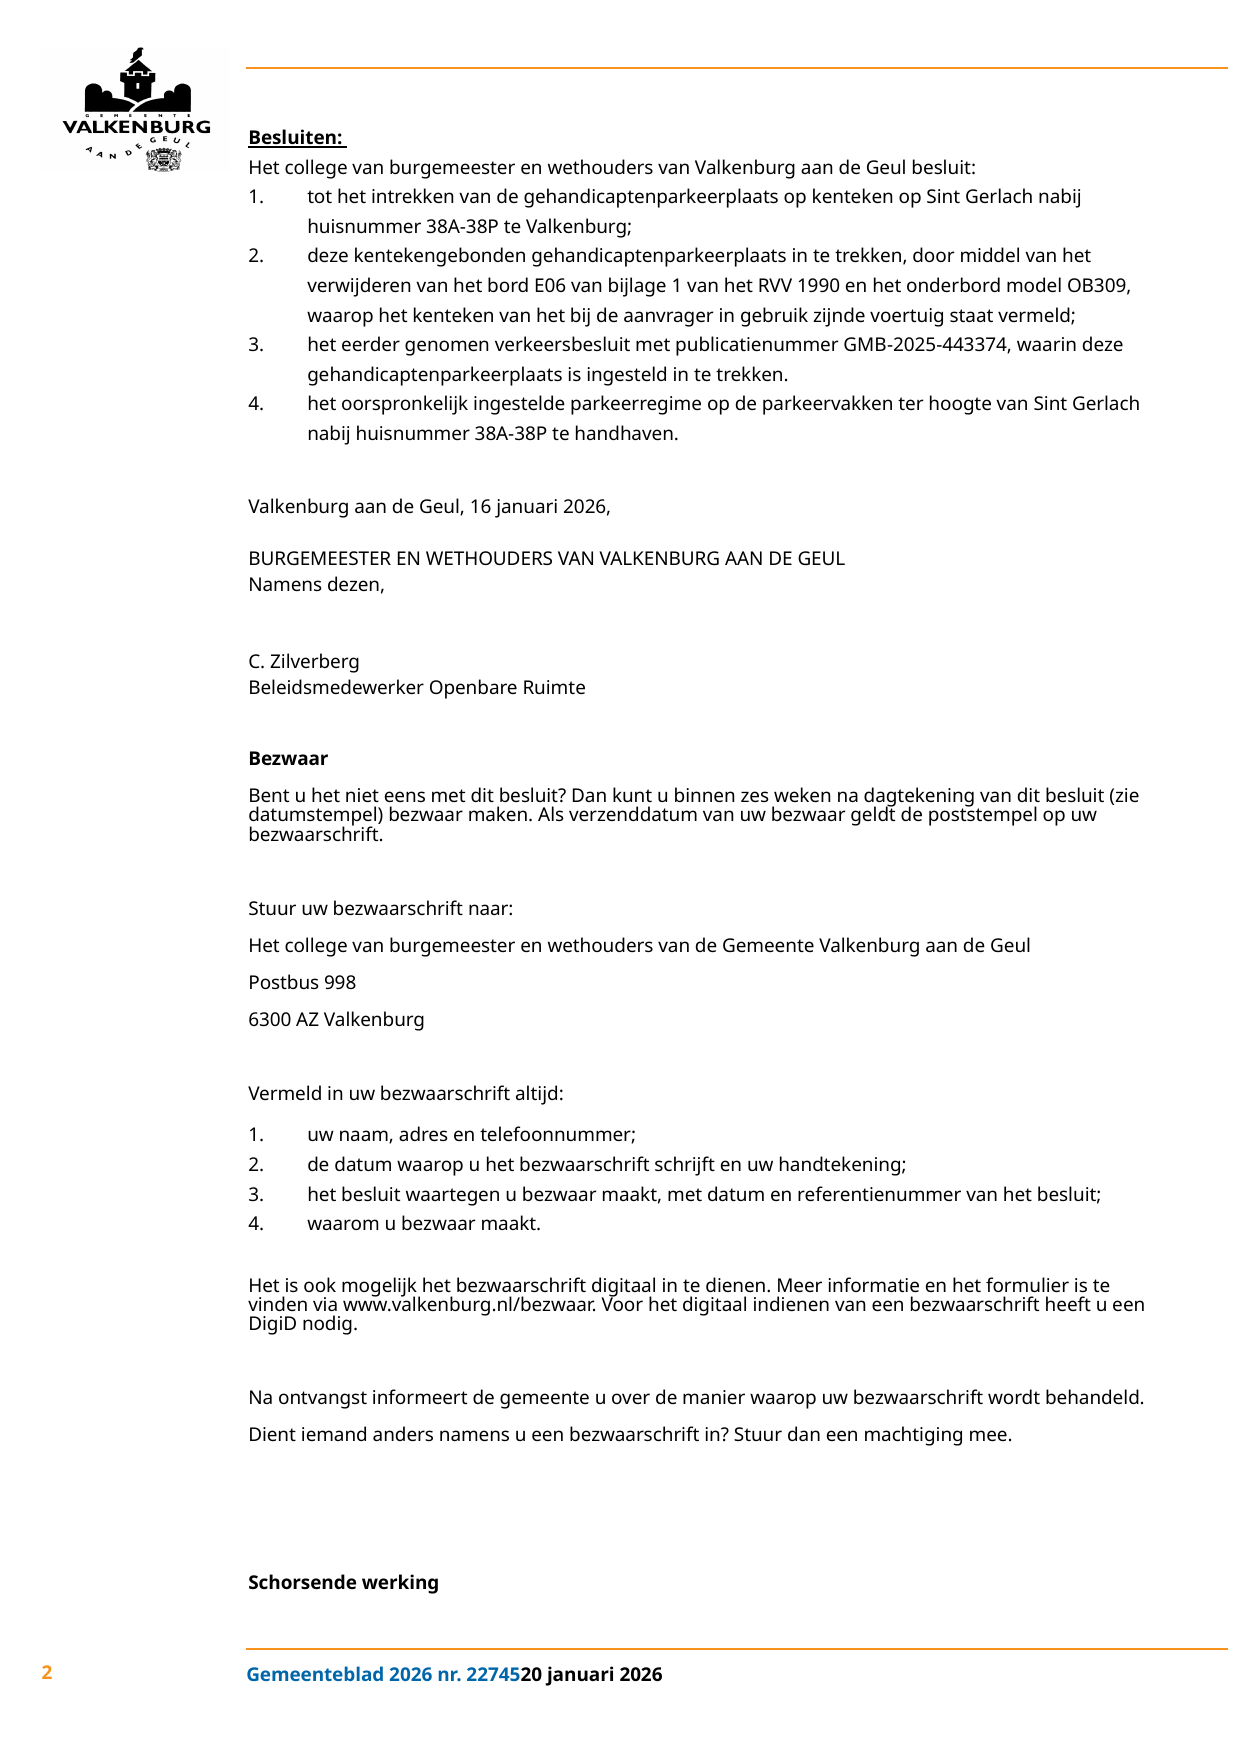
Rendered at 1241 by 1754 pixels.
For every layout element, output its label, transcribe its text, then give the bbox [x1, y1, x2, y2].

list tot het intrekken van de gehandicaptenparkeerplaats op kenteken op Sint Gerlach nabij huisnummer 38A-38P te Valkenburg; [248, 183, 1152, 239]
text Valkenburg aan de Geul, 16 januari 2026, [248, 494, 1152, 519]
list waarom u bezwaar maakt. [248, 1210, 1152, 1236]
picture [41, 47, 231, 172]
text BURGEMEESTER EN WETHOUDERS VAN VALKENBURG AAN DE GEUL [248, 545, 1152, 571]
text Postbus 998 [248, 974, 1152, 993]
text Het college van burgemeester en wethouders van Valkenburg aan de Geul besluit: [248, 154, 1152, 180]
text Besluiten: [248, 124, 1152, 150]
text Het is ook mogelijk het bezwaarschrift digitaal in te dienen. Meer informatie en het formulier is te vinden via www.valkenburg.nl/bezwaar. Voor het digitaal indienen van een bezwaarschrift heeft u een DigiD nodig. [248, 1277, 1152, 1335]
text Het college van burgemeester en wethouders van de Gemeente Valkenburg aan de Geul [248, 937, 1152, 956]
text Bezwaar [248, 750, 1152, 769]
text C. Zilverberg [248, 648, 1152, 674]
list het eerder genomen verkeersbesluit met publicatienummer GMB‑2025‑443374, waarin deze gehandicaptenparkeerplaats is ingesteld in te trekken. [248, 331, 1152, 387]
text Na ontvangst informeert de gemeente u over de manier waarop uw bezwaarschrift wordt behandeld. [248, 1389, 1152, 1409]
list het besluit waartegen u bezwaar maakt, met datum en referentienummer van het besluit; [248, 1181, 1152, 1206]
text Stuur uw bezwaarschrift naar: [248, 900, 1152, 919]
text Bent u het niet eens met dit besluit? Dan kunt u binnen zes weken na dagtekening van dit besluit (zie datumstempel) bezwaar maken. Als verzenddatum van uw bezwaar geldt de poststempel op uw bezwaarschrift. [248, 787, 1152, 845]
list het oorspronkelijk ingestelde parkeerregime op de parkeervakken ter hoogte van Sint Gerlach nabij huisnummer 38A-38P te handhaven. [248, 391, 1152, 446]
text 6300 AZ Valkenburg [248, 1011, 1152, 1030]
list de datum waarop u het bezwaarschrift schrijft en uw handtekening; [248, 1151, 1152, 1177]
list uw naam, adres en telefoonnummer; [248, 1122, 1152, 1147]
text Vermeld in uw bezwaarschrift altijd: [248, 1084, 1152, 1104]
text Dient iemand anders namens u een bezwaarschrift in? Stuur dan een machtiging mee. [248, 1426, 1152, 1446]
text Namens dezen, [248, 571, 1152, 597]
text Beleidsmedewerker Openbare Ruimte [248, 674, 1152, 699]
list deze kentekengebonden gehandicaptenparkeerplaats in te trekken, door middel van het verwijderen van het bord E06 van bijlage 1 van het RVV 1990 en het onderbord model OB309, waarop het kenteken van het bij de aanvrager in gebruik zijnde voertuig staat vermeld; [248, 243, 1152, 328]
text Schorsende werking [248, 1574, 1152, 1593]
